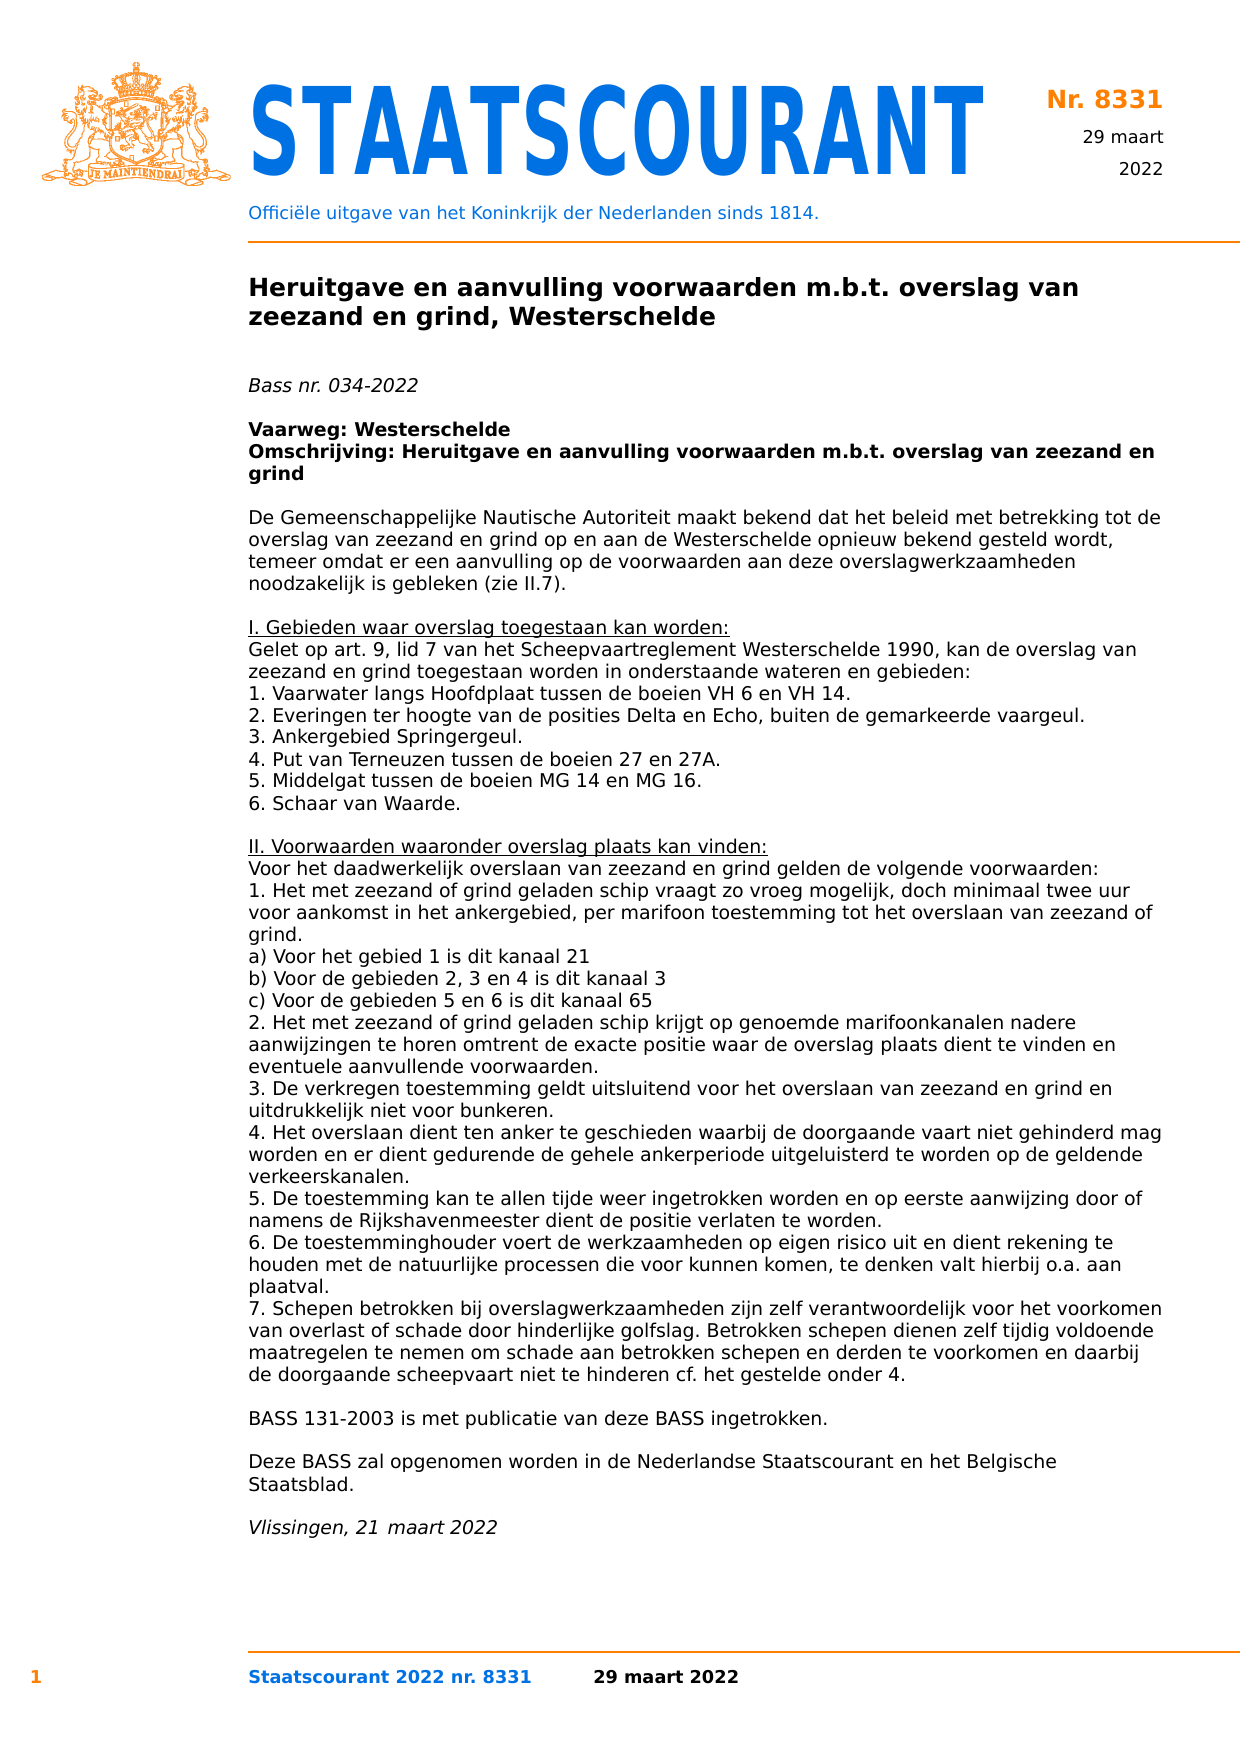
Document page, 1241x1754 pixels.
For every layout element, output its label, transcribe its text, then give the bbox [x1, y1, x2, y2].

text 5. De toestemming kan te allen tijde weer ingetrokken worden en op eerste aanwijzing door of namens de Rijkshavenmeester dient de positie verlaten te worden. [248, 1188, 1163, 1232]
text Gelet op art. 9, lid 7 van het Scheepvaartreglement Westerschelde 1990, kan de overslag van zeezand en grind toegestaan worden in onderstaande wateren en gebieden: [248, 638, 1163, 682]
table_cell 29 maart [998, 121, 1240, 153]
text Voor het daadwerkelijk overslaan van zeezand en grind gelden de volgende voorwaarden: [248, 858, 1163, 880]
table_header STAATSCOURANT [248, 62, 998, 203]
text 3. De verkregen toestemming geldt uitsluitend voor het overslaan van zeezand en grind en uitdrukkelijk niet voor bunkeren. [248, 1078, 1163, 1122]
text 7. Schepen betrokken bij overslagwerkzaamheden zijn zelf verantwoordelijk voor het voorkomen van overlast of schade door hinderlijke golfslag. Betrokken schepen dienen zelf tijdig voldoende maatregelen te nemen om schade aan betrokken schepen en derden te voorkomen en daarbij de doorgaande scheepvaart niet te hinderen cf. het gestelde onder 4. [248, 1298, 1163, 1386]
text b) Voor de gebieden 2, 3 en 4 is dit kanaal 3 [248, 968, 1163, 990]
text 2. Het met zeezand of grind geladen schip krijgt op genoemde marifoonkanalen nadere aanwijzingen te horen omtrent de exacte positie waar de overslag plaats dient te vinden en eventuele aanvullende voorwaarden. [248, 1012, 1163, 1078]
text 2. Everingen ter hoogte van de posities Delta en Echo, buiten de gemarkeerde vaargeul. [248, 704, 1163, 726]
text a) Voor het gebied 1 is dit kanaal 21 [248, 946, 1163, 968]
text c) Voor de gebieden 5 en 6 is dit kanaal 65 [248, 990, 1163, 1012]
table_header Nr. 8331 [998, 62, 1240, 121]
text 6. De toestemminghouder voert de werkzaamheden op eigen risico uit en dient rekening te houden met de natuurlijke processen die voor kunnen komen, te denken valt hierbij o.a. aan plaatval. [248, 1232, 1163, 1298]
table_cell 2022 [998, 153, 1240, 203]
text II. Voorwaarden waaronder overslag plaats kan vinden: [248, 836, 1163, 858]
text 6. Schaar van Waarde. [248, 792, 1163, 814]
subtitle Heruitgave en aanvulling voorwaarden m.b.t. overslag van zeezand en grind, Westerschelde [248, 273, 1163, 331]
text 5. Middelgat tussen de boeien MG 14 en MG 16. [248, 770, 1163, 792]
text BASS 131-2003 is met publicatie van deze BASS ingetrokken. [248, 1408, 1163, 1429]
text 1. Het met zeezand of grind geladen schip vraagt zo vroeg mogelijk, doch minimaal twee uur voor aankomst in het ankergebied, per marifoon toestemming tot het overslaan van zeezand of grind. [248, 880, 1163, 946]
text Deze BASS zal opgenomen worden in de Nederlandse Staatscourant en het Belgische Staatsblad. [248, 1451, 1163, 1495]
text I. Gebieden waar overslag toegestaan kan worden: [248, 617, 1163, 638]
text 4. Het overslaan dient ten anker te geschieden waarbij de doorgaande vaart niet gehinderd mag worden en er dient gedurende de gehele ankerperiode uitgeluisterd te worden op de geldende verkeerskanalen. [248, 1122, 1163, 1188]
text 4. Put van Terneuzen tussen de boeien 27 en 27A. [248, 748, 1163, 770]
text 1. Vaarwater langs Hoofdplaat tussen de boeien VH 6 en VH 14. [248, 682, 1163, 704]
text Vaarweg: Westerschelde [248, 419, 1163, 441]
picture [41, 62, 231, 186]
text De Gemeenschappelijke Nautische Autoriteit maakt bekend dat het beleid met betrekking tot de overslag van zeezand en grind op en aan de Westerschelde opnieuw bekend gesteld wordt, temeer omdat er een aanvulling op de voorwaarden aan deze overslagwerkzaamheden noodzakelijk is gebleken (zie II.7). [248, 507, 1163, 595]
text 3. Ankergebied Springergeul. [248, 726, 1163, 748]
table_header [25, 62, 248, 241]
table_cell Officiële uitgave van het Koninkrijk der Nederlanden sinds 1814. [248, 203, 1240, 241]
text Omschrijving: Heruitgave en aanvulling voorwaarden m.b.t. overslag van zeezand en grind [248, 441, 1163, 485]
text Vlissingen, 21 maart 2022 [248, 1517, 1163, 1539]
text Bass nr. 034-2022 [248, 375, 1163, 397]
